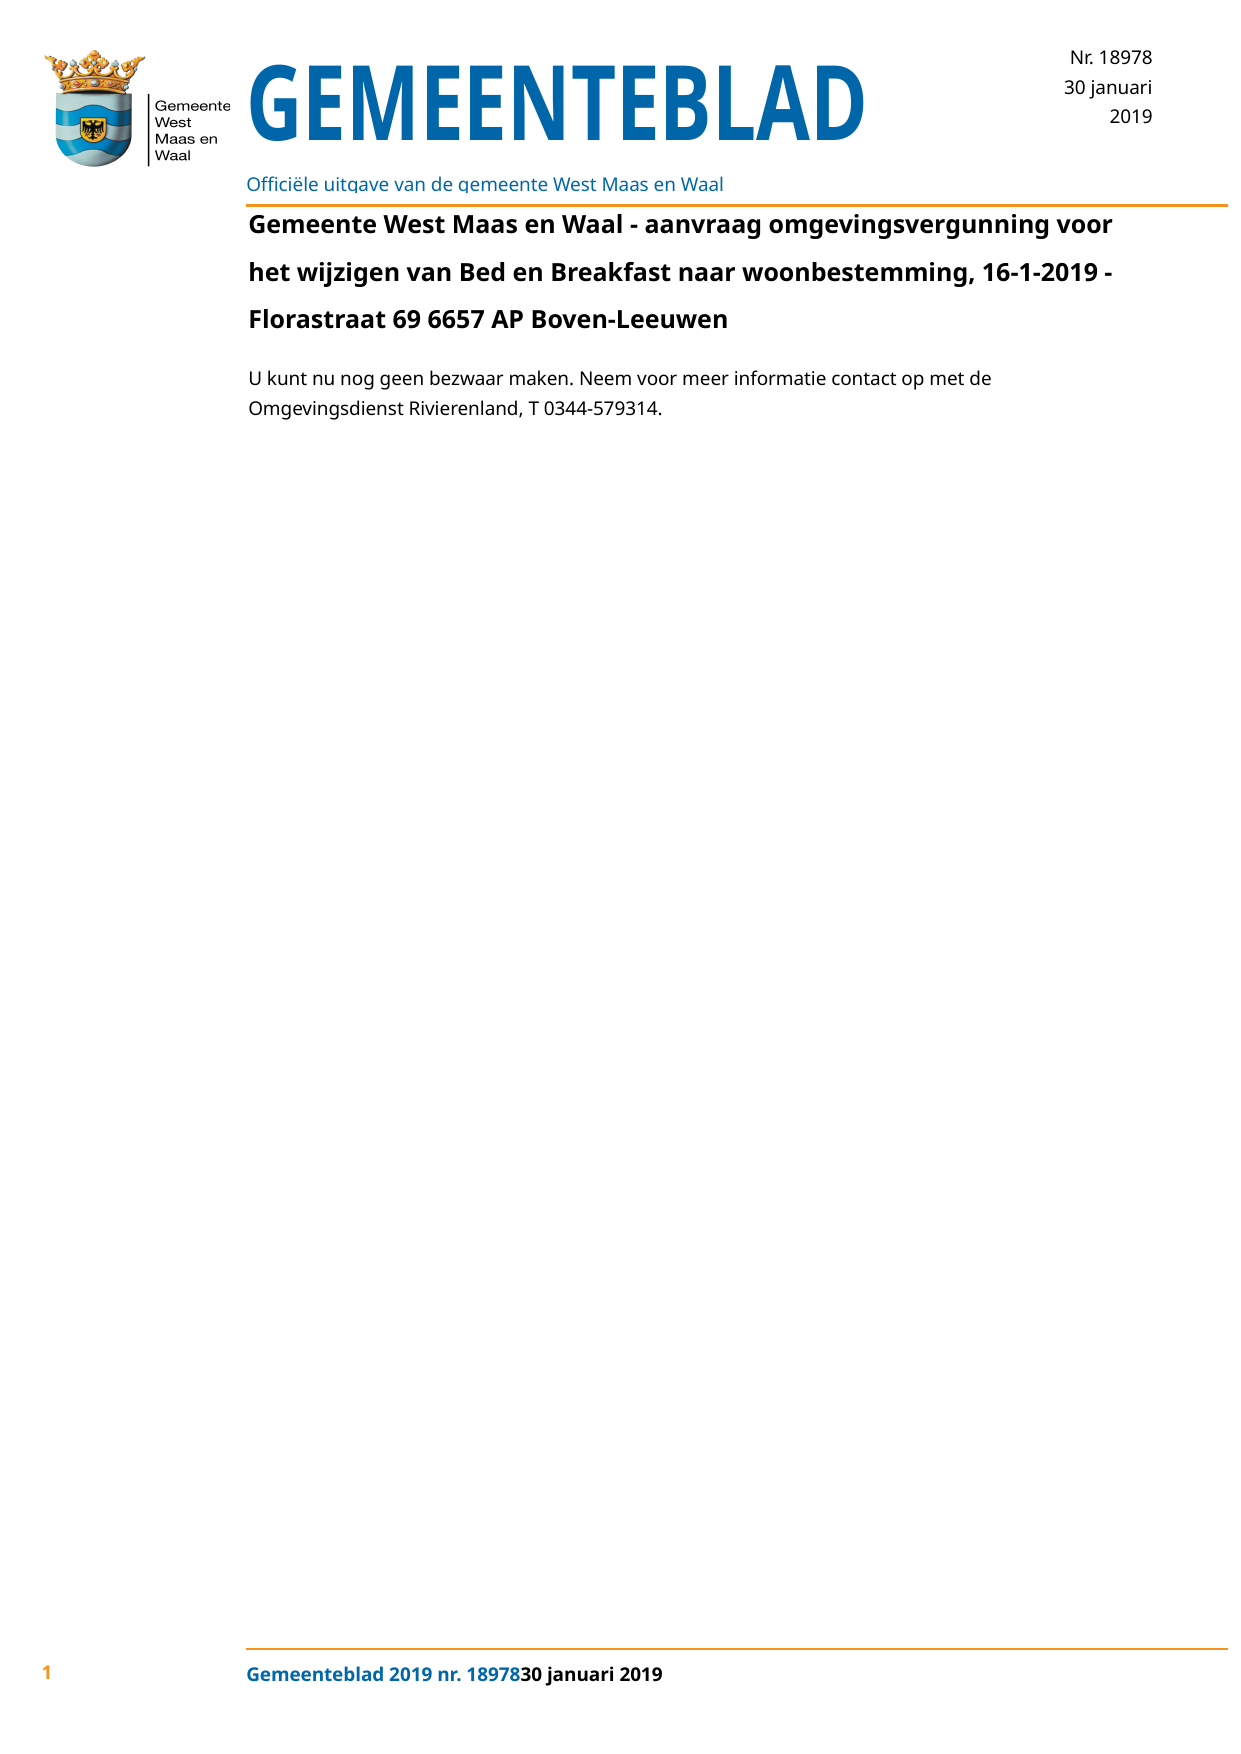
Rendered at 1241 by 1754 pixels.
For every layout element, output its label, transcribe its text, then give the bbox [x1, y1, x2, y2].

picture [41, 47, 231, 172]
text Gemeente West Maas en Waal - aanvraag omgevingsvergunning voor het wijzigen van Bed en Breakfast naar woonbestemming, 16-1-2019 - Florastraat 69 6657 AP Boven-Leeuwen [248, 207, 1152, 336]
text U kunt nu nog geen bezwaar maken. Neem voor meer informatie contact op met de Omgevingsdienst Rivierenland, T 0344-579314. [248, 366, 1152, 421]
